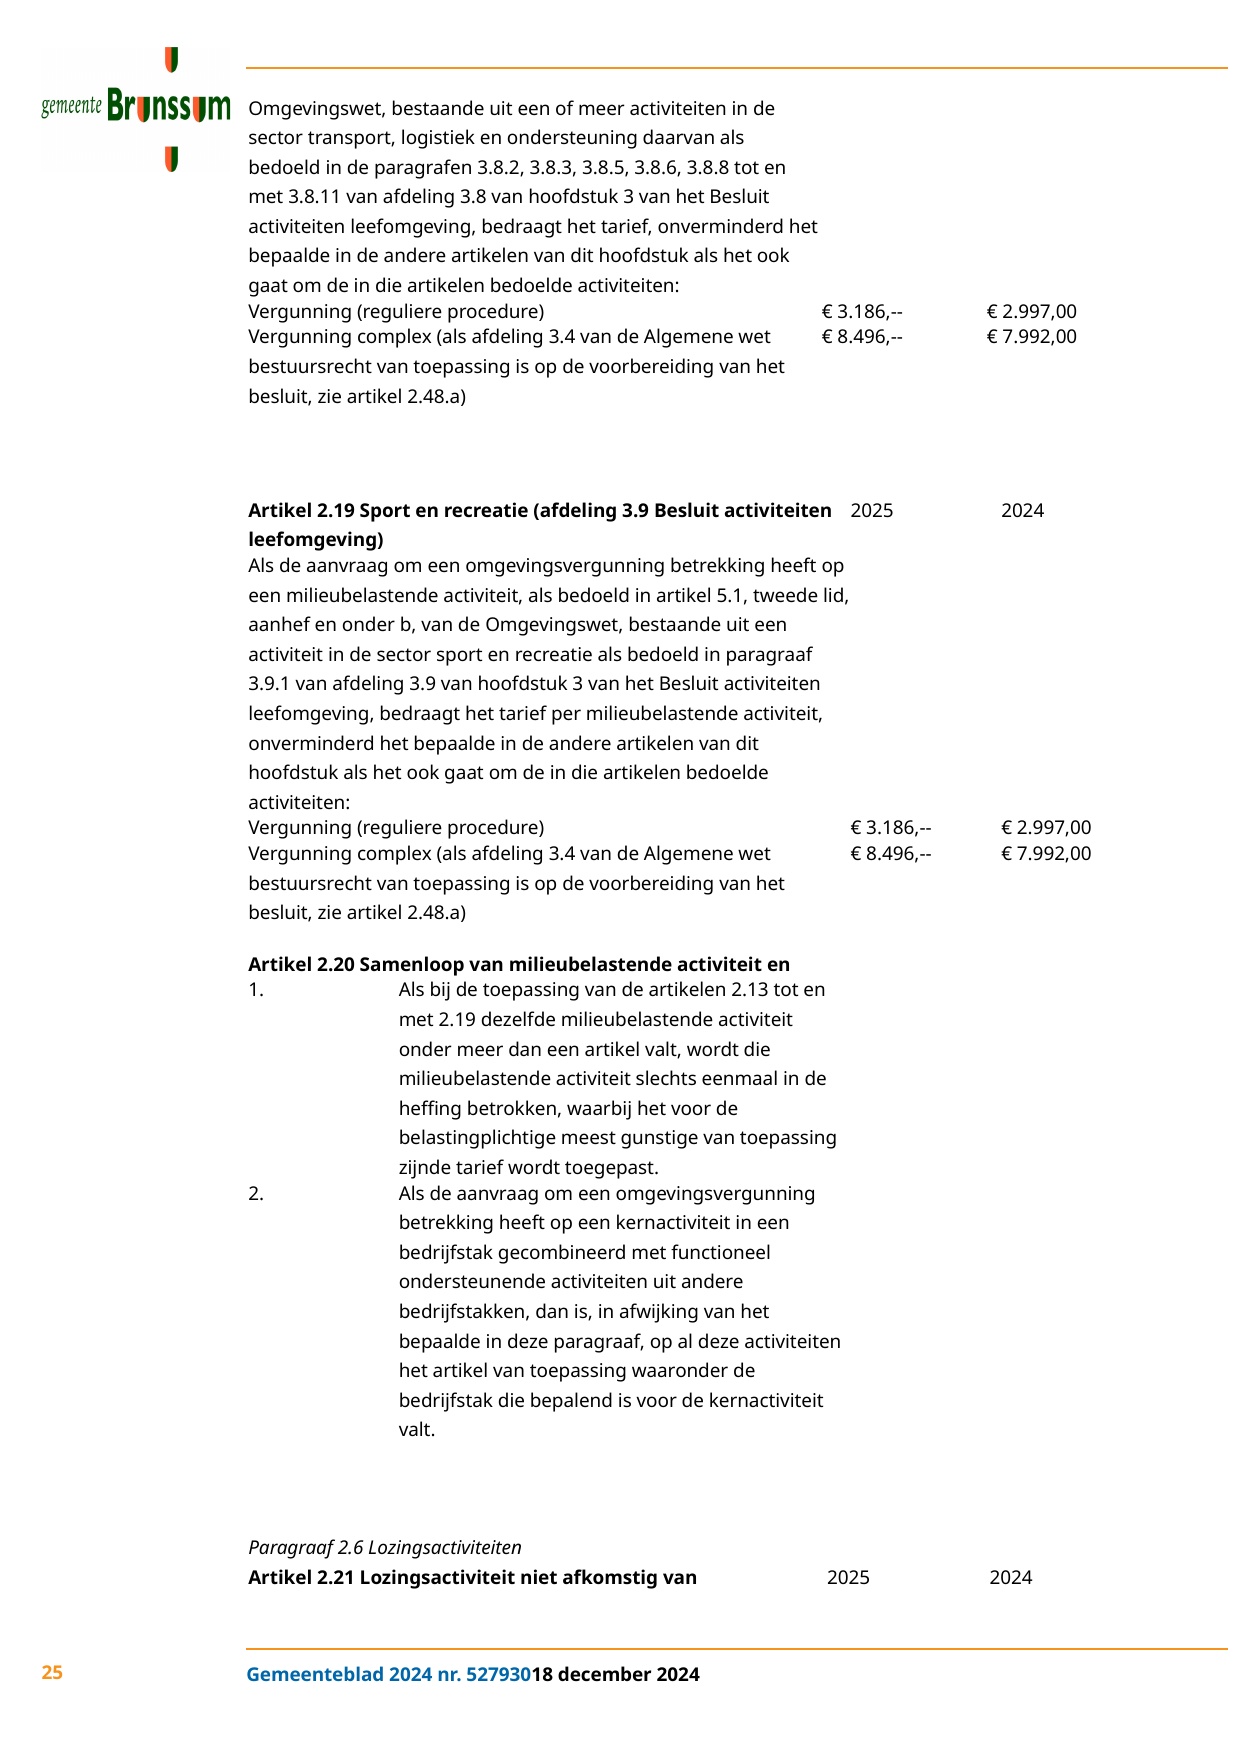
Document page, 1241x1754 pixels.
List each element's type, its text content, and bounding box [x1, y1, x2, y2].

table_cell 1. [248, 977, 398, 1180]
table_cell [850, 951, 1001, 977]
table_cell 2. [248, 1180, 398, 1442]
table_cell [987, 95, 1152, 298]
table_cell [1001, 1180, 1152, 1442]
text Paragraaf 2.6 Lozingsactiviteiten [248, 1534, 1152, 1560]
table_cell [850, 1180, 1001, 1442]
table_cell [850, 925, 1001, 951]
table_cell Artikel 2.20 Samenloop van milieubelastende activiteit en [248, 951, 850, 977]
table_cell € 2.997,00 [987, 298, 1152, 324]
table_cell [822, 95, 987, 298]
table_cell [822, 409, 987, 434]
table_cell [1001, 951, 1152, 977]
table_header 2025 [827, 1564, 989, 1590]
table_cell € 7.992,00 [987, 324, 1152, 409]
table_cell [1001, 552, 1152, 814]
table_header 2024 [989, 1564, 1152, 1590]
table_cell € 3.186,-- [822, 298, 987, 324]
table_cell Vergunning (reguliere procedure) [248, 815, 850, 840]
table_cell Als de aanvraag om een omgevingsvergunning betrekking heeft op een milieubelastende activiteit, als bedoeld in artikel 5.1, tweede lid, aanhef en onder b, van de Omgevingswet, bestaande uit een activiteit in de sector sport en recreatie als bedoeld in paragraaf 3.9.1 van afdeling 3.9 van hoofdstuk 3 van het Besluit activiteiten leefomgeving, bedraagt het tarief per milieubelastende activiteit, onverminderd het bepaalde in de andere artikelen van dit hoofdstuk als het ook gaat om de in die artikelen bedoelde activiteiten: [248, 552, 850, 814]
table_cell Vergunning complex (als afdeling 3.4 van de Algemene wet bestuursrecht van toepassing is op de voorbereiding van het besluit, zie artikel 2.48.a) [248, 324, 822, 409]
table_cell [850, 552, 1001, 814]
table_cell Als bij de toepassing van de artikelen 2.13 tot en met 2.19 dezelfde milieubelastende activiteit onder meer dan een artikel valt, wordt die milieubelastende activiteit slechts eenmaal in de heffing betrokken, waarbij het voor de belastingplichtige meest gunstige van toepassing zijnde tarief wordt toegepast. [399, 977, 850, 1180]
table_header 2024 [1001, 497, 1152, 552]
table_cell € 8.496,-- [822, 324, 987, 409]
table_cell [248, 409, 822, 434]
table_cell [1001, 977, 1152, 1180]
table_cell € 3.186,-- [850, 815, 1001, 840]
table_cell [1001, 925, 1152, 951]
table_cell Vergunning complex (als afdeling 3.4 van de Algemene wet bestuursrecht van toepassing is op de voorbereiding van het besluit, zie artikel 2.48.a) [248, 840, 850, 925]
table_header Artikel 2.21 Lozingsactiviteit niet afkomstig van [248, 1564, 827, 1590]
table_cell € 8.496,-- [850, 840, 1001, 925]
table_cell [850, 977, 1001, 1180]
table_cell € 2.997,00 [1001, 815, 1152, 840]
table_header Artikel 2.19 Sport en recreatie (afdeling 3.9 Besluit activiteiten leefomgeving) [248, 497, 850, 552]
table_cell Vergunning (reguliere procedure) [248, 298, 822, 324]
table_cell [248, 925, 850, 951]
table_header 2025 [850, 497, 1001, 552]
table_cell € 7.992,00 [1001, 840, 1152, 925]
table_cell Omgevingswet, bestaande uit een of meer activiteiten in de sector transport, logistiek en ondersteuning daarvan als bedoeld in de paragrafen 3.8.2, 3.8.3, 3.8.5, 3.8.6, 3.8.8 tot en met 3.8.11 van afdeling 3.8 van hoofdstuk 3 van het Besluit activiteiten leefomgeving, bedraagt het tarief, onverminderd het bepaalde in de andere artikelen van dit hoofdstuk als het ook gaat om de in die artikelen bedoelde activiteiten: [248, 95, 822, 298]
picture [41, 47, 231, 172]
table_cell [987, 409, 1152, 434]
table_cell Als de aanvraag om een omgevingsvergunning betrekking heeft op een kernactiviteit in een bedrijfstak gecombineerd met functioneel ondersteunende activiteiten uit andere bedrijfstakken, dan is, in afwijking van het bepaalde in deze paragraaf, op al deze activiteiten het artikel van toepassing waaronder de bedrijfstak die bepalend is voor de kernactiviteit valt. [399, 1180, 850, 1442]
